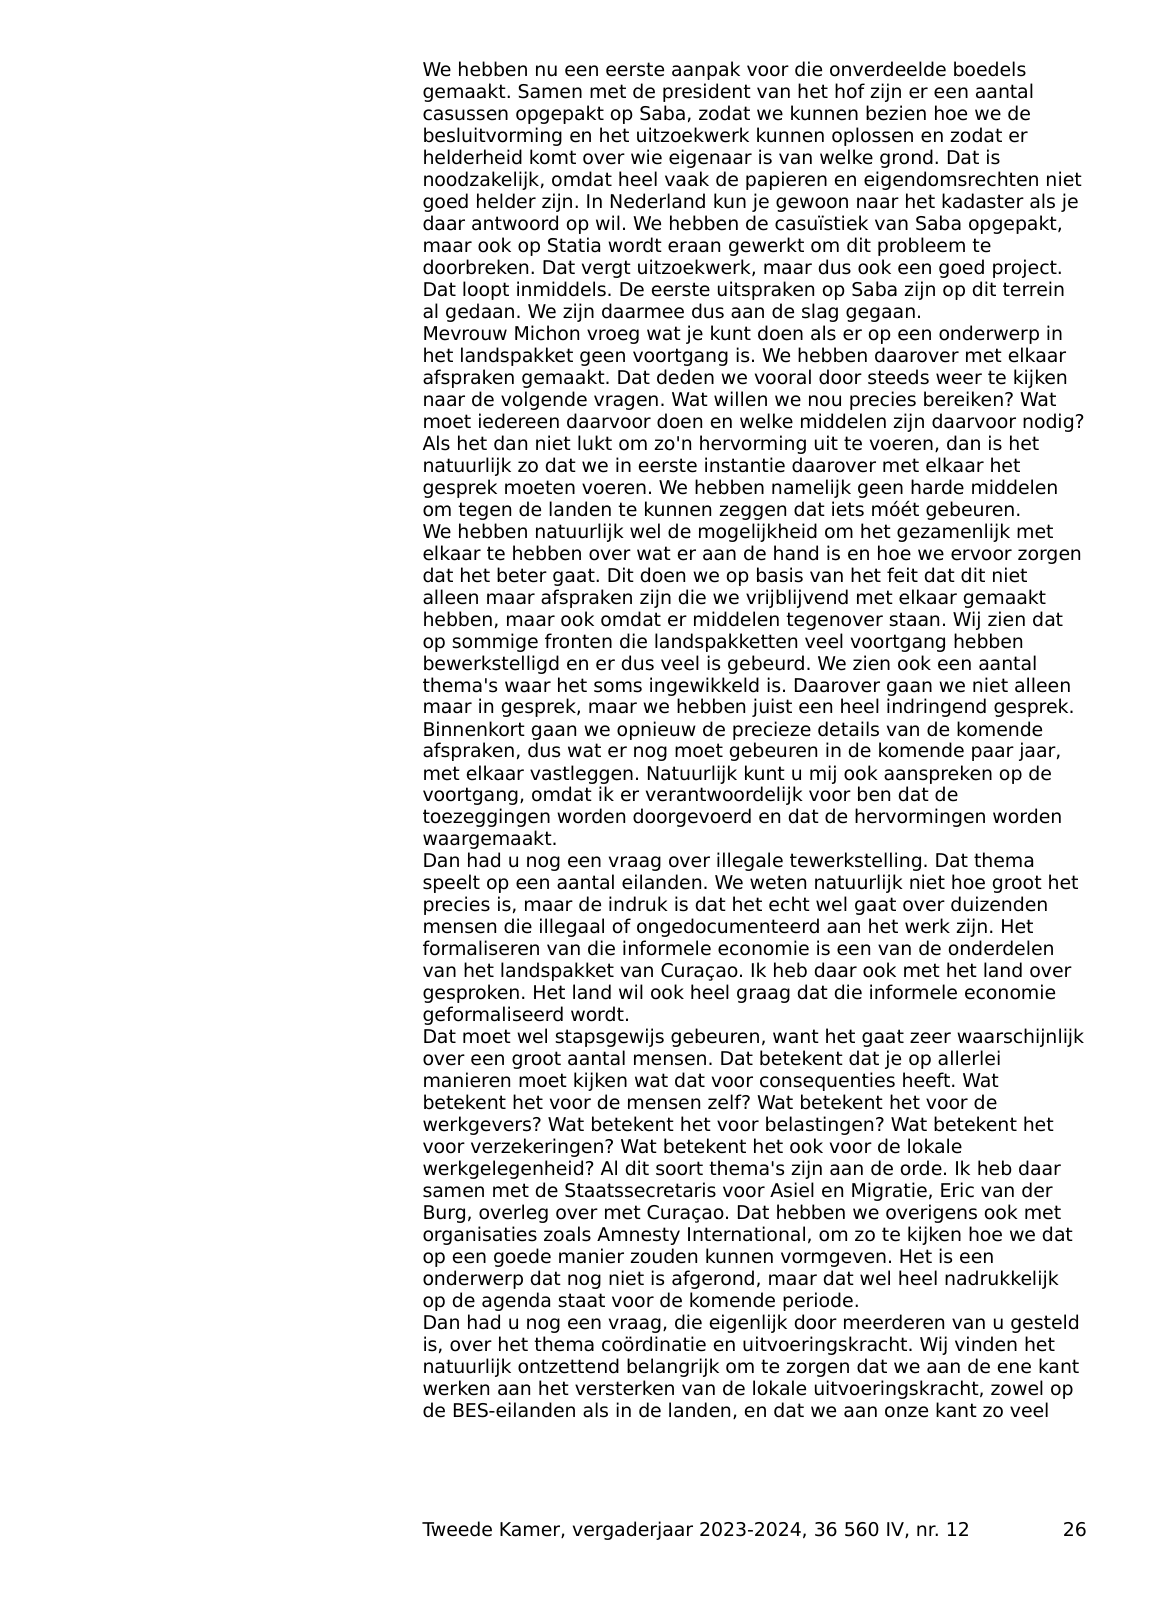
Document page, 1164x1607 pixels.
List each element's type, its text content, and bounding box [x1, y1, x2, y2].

text Dan had u nog een vraag over illegale tewerkstelling. Dat thema speelt op een aantal eilanden. We weten natuurlijk niet hoe groot het precies is, maar de indruk is dat het echt wel gaat over duizenden mensen die illegaal of ongedocumenteerd aan het werk zijn. Het formaliseren van die informele economie is een van de onderdelen van het landspakket van Curaçao. Ik heb daar ook met het land over gesproken. Het land wil ook heel graag dat die informele economie geformaliseerd wordt. [422, 850, 1087, 1026]
text Mevrouw Michon vroeg wat je kunt doen als er op een onderwerp in het landspakket geen voortgang is. We hebben daarover met elkaar afspraken gemaakt. Dat deden we vooral door steeds weer te kijken naar de volgende vragen. Wat willen we nou precies bereiken? Wat moet iedereen daarvoor doen en welke middelen zijn daarvoor nodig? Als het dan niet lukt om zo'n hervorming uit te voeren, dan is het natuurlijk zo dat we in eerste instantie daarover met elkaar het gesprek moeten voeren. We hebben namelijk geen harde middelen om tegen de landen te kunnen zeggen dat iets móét gebeuren. [422, 323, 1087, 521]
text Dat moet wel stapsgewijs gebeuren, want het gaat zeer waarschijnlijk over een groot aantal mensen. Dat betekent dat je op allerlei manieren moet kijken wat dat voor consequenties heeft. Wat betekent het voor de mensen zelf? Wat betekent het voor de werkgevers? Wat betekent het voor belastingen? Wat betekent het voor verzekeringen? Wat betekent het ook voor de lokale werkgelegenheid? Al dit soort thema's zijn aan de orde. Ik heb daar samen met de Staatssecretaris voor Asiel en Migratie, Eric van der Burg, overleg over met Curaçao. Dat hebben we overigens ook met organisaties zoals Amnesty International, om zo te kijken hoe we dat op een goede manier zouden kunnen vormgeven. Het is een onderwerp dat nog niet is afgerond, maar dat wel heel nadrukkelijk op de agenda staat voor de komende periode. [422, 1026, 1087, 1312]
text We hebben nu een eerste aanpak voor die onverdeelde boedels gemaakt. Samen met de president van het hof zijn er een aantal casussen opgepakt op Saba, zodat we kunnen bezien hoe we de besluitvorming en het uitzoekwerk kunnen oplossen en zodat er helderheid komt over wie eigenaar is van welke grond. Dat is noodzakelijk, omdat heel vaak de papieren en eigendomsrechten niet goed helder zijn. In Nederland kun je gewoon naar het kadaster als je daar antwoord op wil. We hebben de casuïstiek van Saba opgepakt, maar ook op Statia wordt eraan gewerkt om dit probleem te doorbreken. Dat vergt uitzoekwerk, maar dus ook een goed project. Dat loopt inmiddels. De eerste uitspraken op Saba zijn op dit terrein al gedaan. We zijn daarmee dus aan de slag gegaan. [422, 59, 1087, 323]
text We hebben natuurlijk wel de mogelijkheid om het gezamenlijk met elkaar te hebben over wat er aan de hand is en hoe we ervoor zorgen dat het beter gaat. Dit doen we op basis van het feit dat dit niet alleen maar afspraken zijn die we vrijblijvend met elkaar gemaakt hebben, maar ook omdat er middelen tegenover staan. Wij zien dat op sommige fronten die landspakketten veel voortgang hebben bewerkstelligd en er dus veel is gebeurd. We zien ook een aantal thema's waar het soms ingewikkeld is. Daarover gaan we niet alleen maar in gesprek, maar we hebben juist een heel indringend gesprek. Binnenkort gaan we opnieuw de precieze details van de komende afspraken, dus wat er nog moet gebeuren in de komende paar jaar, met elkaar vastleggen. Natuurlijk kunt u mij ook aanspreken op de voortgang, omdat ik er verantwoordelijk voor ben dat de toezeggingen worden doorgevoerd en dat de hervormingen worden waargemaakt. [422, 521, 1087, 850]
text Dan had u nog een vraag, die eigenlijk door meerderen van u gesteld is, over het thema coördinatie en uitvoeringskracht. Wij vinden het natuurlijk ontzettend belangrijk om te zorgen dat we aan de ene kant werken aan het versterken van de lokale uitvoeringskracht, zowel op de BES-eilanden als in de landen, en dat we aan onze kant zo veel [422, 1312, 1087, 1422]
